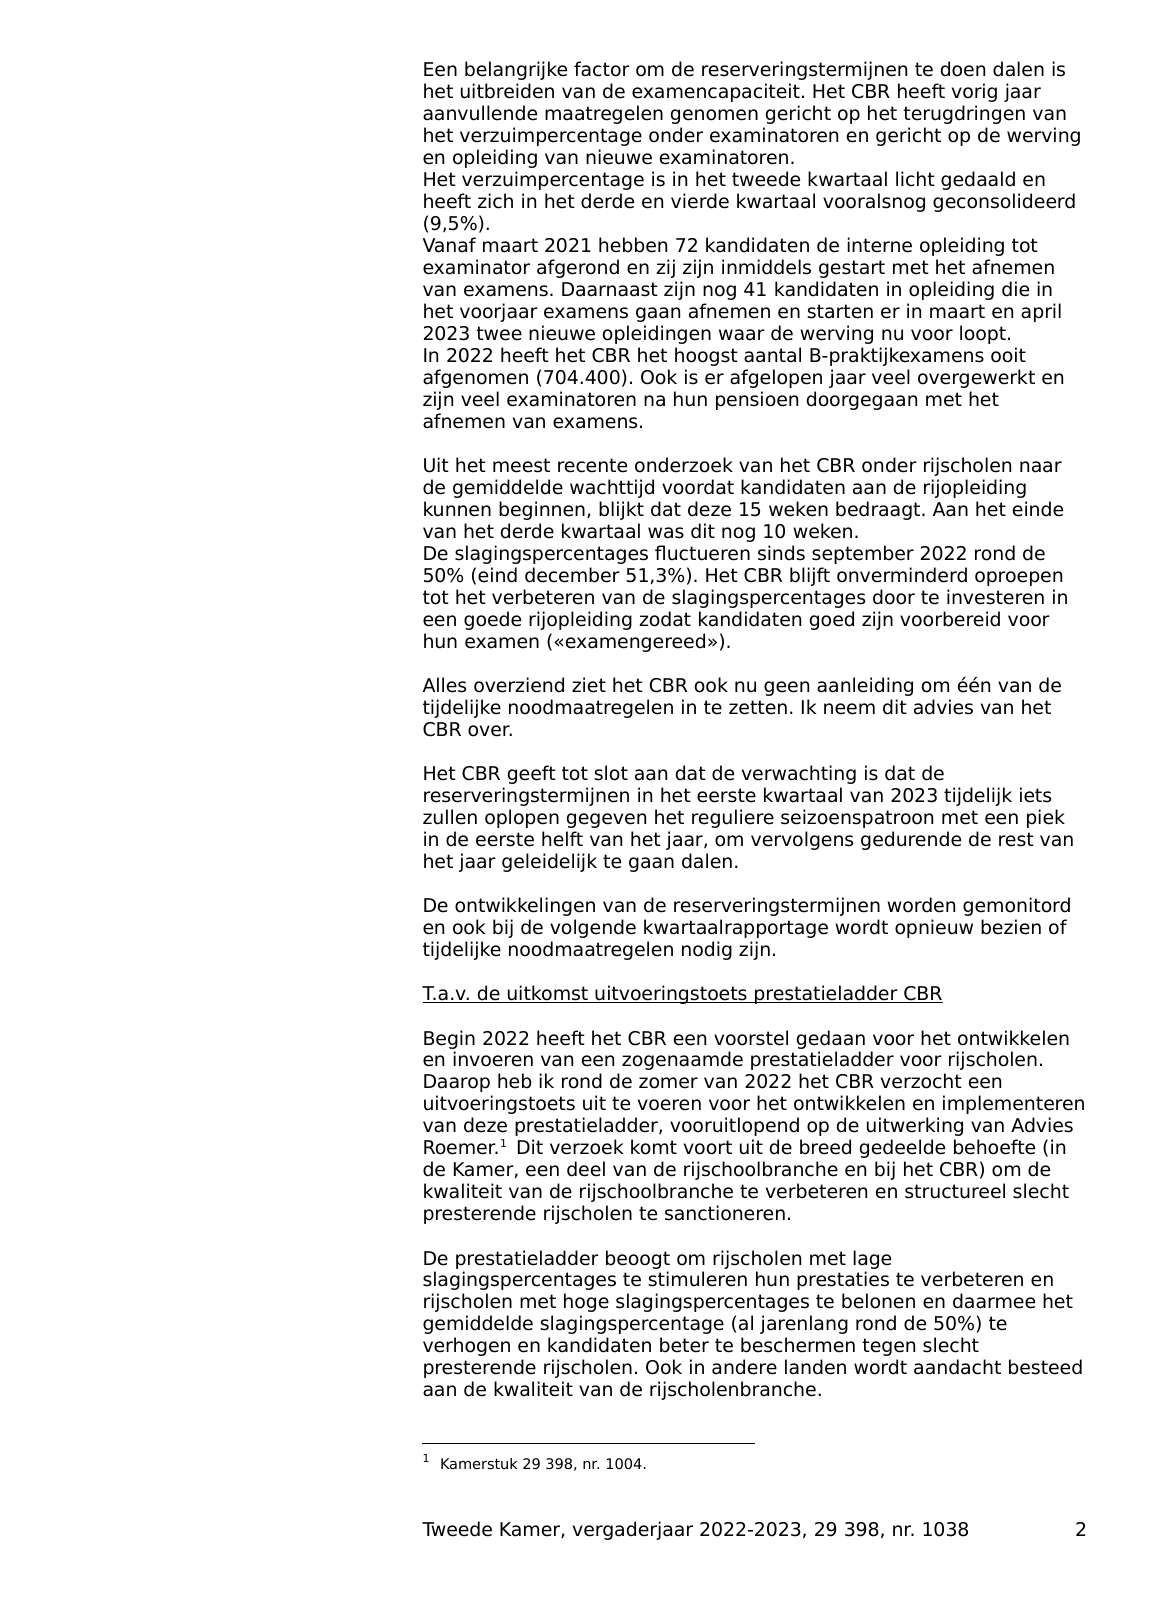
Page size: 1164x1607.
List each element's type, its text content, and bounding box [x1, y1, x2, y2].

text De ontwikkelingen van de reserveringstermijnen worden gemonitord en ook bij de volgende kwartaalrapportage wordt opnieuw bezien of tijdelijke noodmaatregelen nodig zijn. [422, 895, 1087, 961]
text Een belangrijke factor om de reserveringstermijnen te doen dalen is het uitbreiden van de examencapaciteit. Het CBR heeft vorig jaar aanvullende maatregelen genomen gericht op het terugdringen van het verzuimpercentage onder examinatoren en gericht op de werving en opleiding van nieuwe examinatoren. [422, 59, 1087, 169]
text Het CBR geeft tot slot aan dat de verwachting is dat de reserveringstermijnen in het eerste kwartaal van 2023 tijdelijk iets zullen oplopen gegeven het reguliere seizoenspatroon met een piek in de eerste helft van het jaar, om vervolgens gedurende de rest van het jaar geleidelijk te gaan dalen. [422, 763, 1087, 873]
text In 2022 heeft het CBR het hoogst aantal B-praktijkexamens ooit afgenomen (704.400). Ook is er afgelopen jaar veel overgewerkt en zijn veel examinatoren na hun pensioen doorgegaan met het afnemen van examens. [422, 345, 1087, 433]
text Kamerstuk 29 398, nr. 1004. [422, 1452, 1087, 1474]
text De prestatieladder beoogt om rijscholen met lage slagingspercentages te stimuleren hun prestaties te verbeteren en rijscholen met hoge slagingspercentages te belonen en daarmee het gemiddelde slagingspercentage (al jarenlang rond de 50%) te verhogen en kandidaten beter te beschermen tegen slecht presterende rijscholen. Ook in andere landen wordt aandacht besteed aan de kwaliteit van de rijscholenbranche. [422, 1247, 1087, 1401]
text Alles overziend ziet het CBR ook nu geen aanleiding om één van de tijdelijke noodmaatregelen in te zetten. Ik neem dit advies van het CBR over. [422, 675, 1087, 741]
subtitle T.a.v. de uitkomst uitvoeringstoets prestatieladder CBR [422, 983, 1087, 1005]
text De slagingspercentages fluctueren sinds september 2022 rond de 50% (eind december 51,3%). Het CBR blijft onverminderd oproepen tot het verbeteren van de slagingspercentages door te investeren in een goede rijopleiding zodat kandidaten goed zijn voorbereid voor hun examen («examengereed»). [422, 543, 1087, 653]
text Uit het meest recente onderzoek van het CBR onder rijscholen naar de gemiddelde wachttijd voordat kandidaten aan de rijopleiding kunnen beginnen, blijkt dat deze 15 weken bedraagt. Aan het einde van het derde kwartaal was dit nog 10 weken. [422, 455, 1087, 543]
text Het verzuimpercentage is in het tweede kwartaal licht gedaald en heeft zich in het derde en vierde kwartaal vooralsnog geconsolideerd (9,5%). [422, 169, 1087, 235]
text Begin 2022 heeft het CBR een voorstel gedaan voor het ontwikkelen en invoeren van een zogenaamde prestatieladder voor rijscholen. Daarop heb ik rond de zomer van 2022 het CBR verzocht een uitvoeringstoets uit te voeren voor het ontwikkelen en implementeren van deze prestatieladder, vooruitlopend op de uitwerking van Advies Roemer. Dit verzoek komt voort uit de breed gedeelde behoefte (in de Kamer, een deel van de rijschoolbranche en bij het CBR) om de kwaliteit van de rijschoolbranche te verbeteren en structureel slecht presterende rijscholen te sanctioneren. [422, 1027, 1087, 1225]
text Vanaf maart 2021 hebben 72 kandidaten de interne opleiding tot examinator afgerond en zij zijn inmiddels gestart met het afnemen van examens. Daarnaast zijn nog 41 kandidaten in opleiding die in het voorjaar examens gaan afnemen en starten er in maart en april 2023 twee nieuwe opleidingen waar de werving nu voor loopt. [422, 235, 1087, 345]
